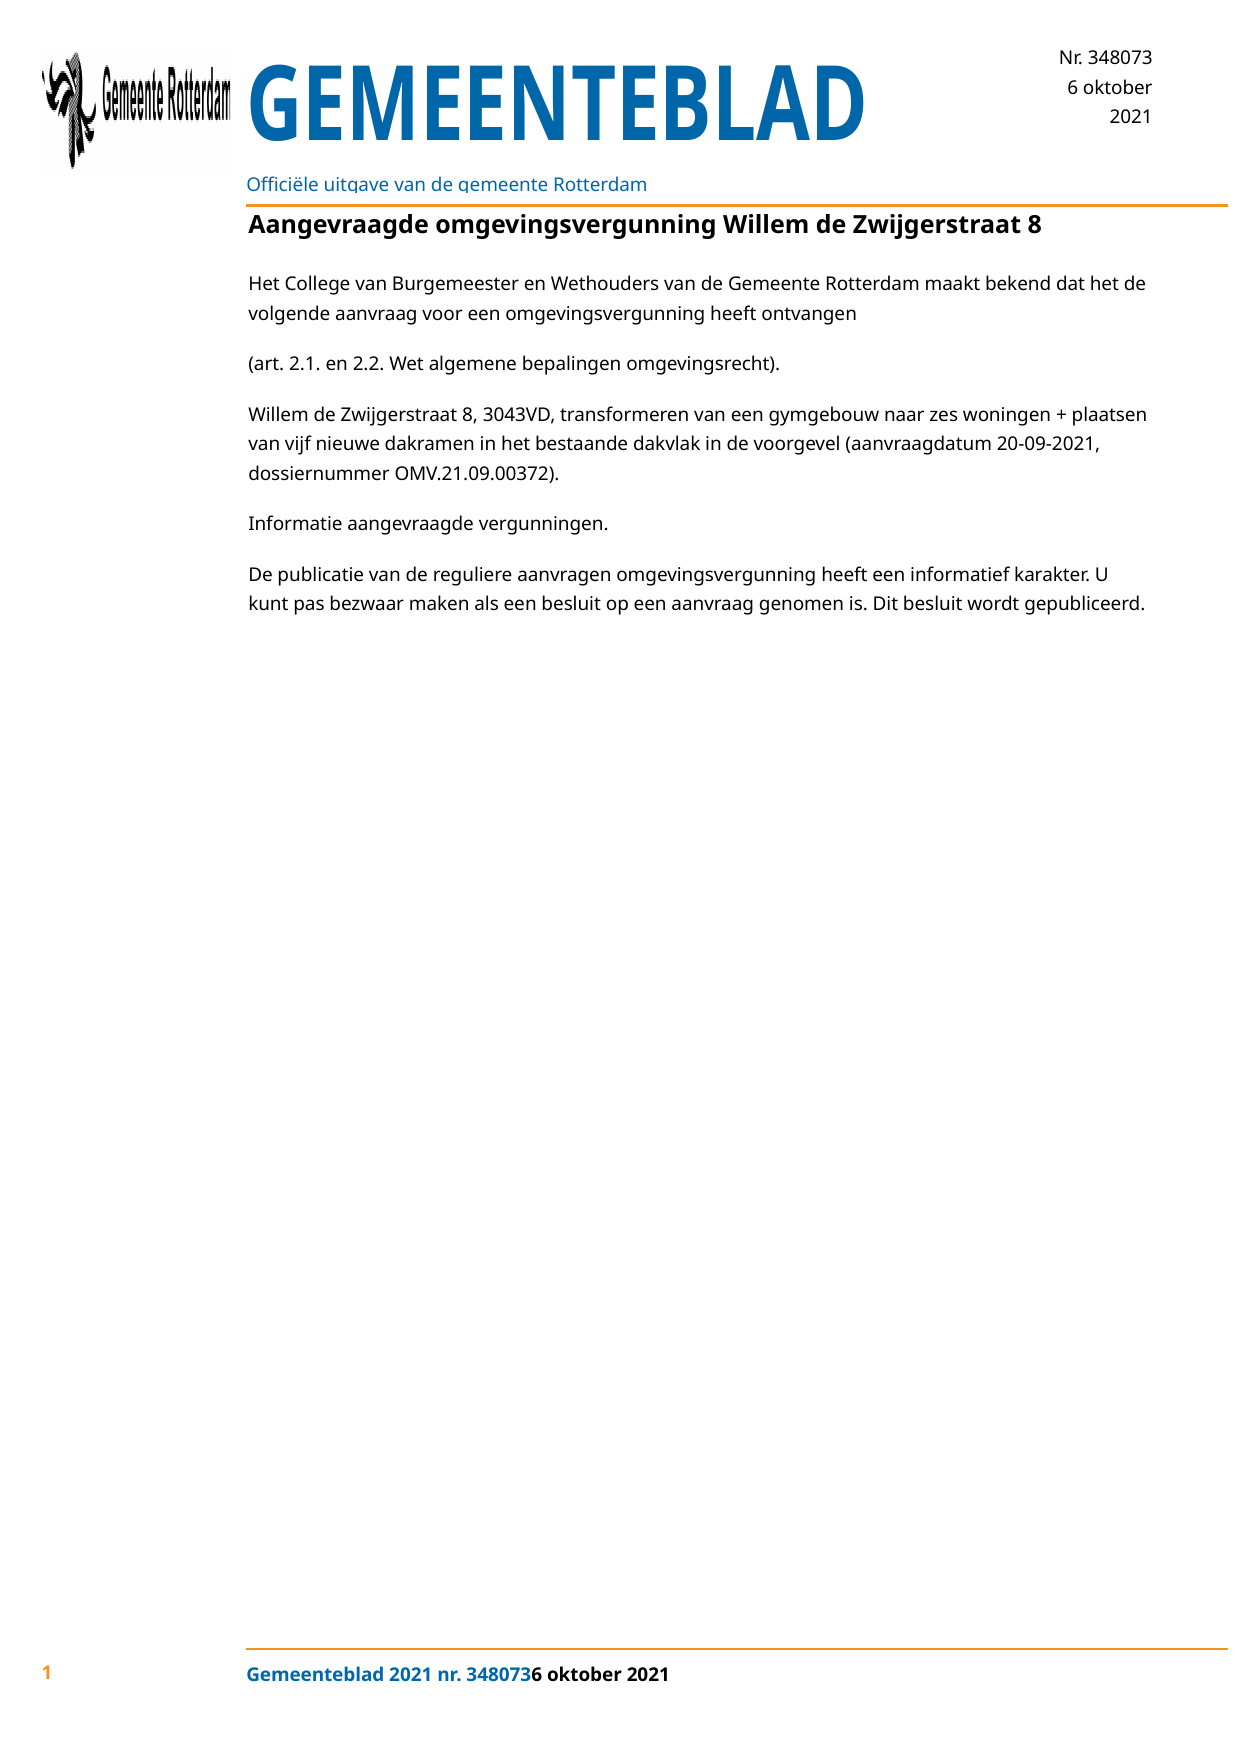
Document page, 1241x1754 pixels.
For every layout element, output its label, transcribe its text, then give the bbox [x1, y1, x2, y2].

text Het College van Burgemeester en Wethouders van de Gemeente Rotterdam maakt bekend dat het de volgende aanvraag voor een omgevingsvergunning heeft ontvangen [248, 270, 1152, 326]
text (art. 2.1. en 2.2. Wet algemene bepalingen omgevingsrecht). [248, 350, 1152, 376]
text Informatie aangevraagde vergunningen. [248, 510, 1152, 536]
text De publicatie van de reguliere aanvragen omgevingsvergunning heeft een informatief karakter. U kunt pas bezwaar maken als een besluit op een aanvraag genomen is. Dit besluit wordt gepubliceerd. [248, 561, 1152, 616]
text Aangevraagde omgevingsvergunning Willem de Zwijgerstraat 8 [248, 207, 1152, 241]
picture [41, 47, 231, 172]
text Willem de Zwijgerstraat 8, 3043VD, transformeren van een gymgebouw naar zes woningen + plaatsen van vijf nieuwe dakramen in het bestaande dakvlak in de voorgevel (aanvraagdatum 20-09-2021, dossiernummer OMV.21.09.00372). [248, 401, 1152, 486]
